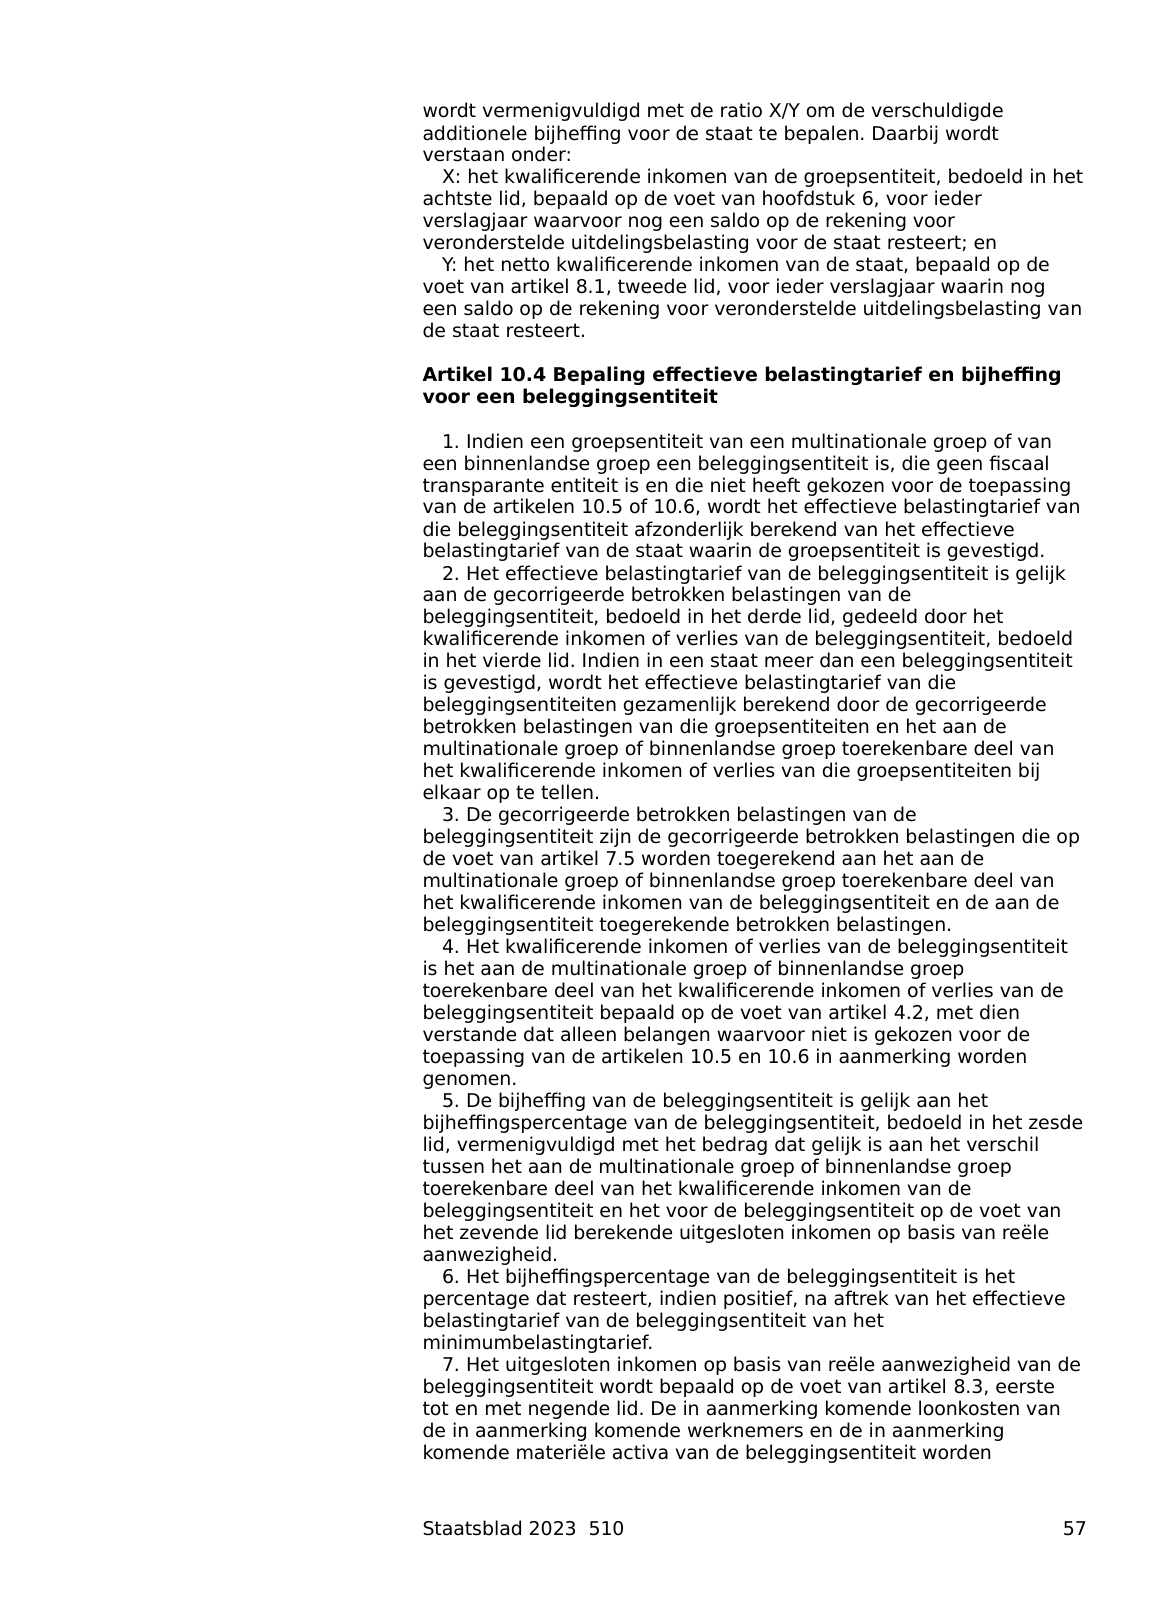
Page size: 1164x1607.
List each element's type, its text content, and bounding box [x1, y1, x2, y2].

text Y: het netto kwalificerende inkomen van de staat, bepaald op de voet van artikel 8.1, tweede lid, voor ieder verslagjaar waarin nog een saldo op de rekening voor veronderstelde uitdelingsbelasting van de staat resteert. [422, 254, 1087, 342]
subtitle Artikel 10.4 Bepaling effectieve belastingtarief en bijheffing voor een beleggingsentiteit [422, 364, 1087, 408]
text 7. Het uitgesloten inkomen op basis van reële aanwezigheid van de beleggingsentiteit wordt bepaald op de voet van artikel 8.3, eerste tot en met negende lid. De in aanmerking komende loonkosten van de in aanmerking komende werknemers en de in aanmerking komende materiële activa van de beleggingsentiteit worden [422, 1354, 1087, 1463]
text X: het kwalificerende inkomen van de groepsentiteit, bedoeld in het achtste lid, bepaald op de voet van hoofdstuk 6, voor ieder verslagjaar waarvoor nog een saldo op de rekening voor veronderstelde uitdelingsbelasting voor de staat resteert; en [422, 166, 1087, 254]
text 4. Het kwalificerende inkomen of verlies van de beleggingsentiteit is het aan de multinationale groep of binnenlandse groep toerekenbare deel van het kwalificerende inkomen of verlies van de beleggingsentiteit bepaald op de voet van artikel 4.2, met dien verstande dat alleen belangen waarvoor niet is gekozen voor de toepassing van de artikelen 10.5 en 10.6 in aanmerking worden genomen. [422, 936, 1087, 1090]
text 5. De bijheffing van de beleggingsentiteit is gelijk aan het bijheffingspercentage van de beleggingsentiteit, bedoeld in het zesde lid, vermenigvuldigd met het bedrag dat gelijk is aan het verschil tussen het aan de multinationale groep of binnenlandse groep toerekenbare deel van het kwalificerende inkomen van de beleggingsentiteit en het voor de beleggingsentiteit op de voet van het zevende lid berekende uitgesloten inkomen op basis van reële aanwezigheid. [422, 1090, 1087, 1266]
text 1. Indien een groepsentiteit van een multinationale groep of van een binnenlandse groep een beleggingsentiteit is, die geen fiscaal transparante entiteit is en die niet heeft gekozen voor de toepassing van de artikelen 10.5 of 10.6, wordt het effectieve belastingtarief van die beleggingsentiteit afzonderlijk berekend van het effectieve belastingtarief van de staat waarin de groepsentiteit is gevestigd. [422, 431, 1087, 562]
text wordt vermenigvuldigd met de ratio X/Y om de verschuldigde additionele bijheffing voor de staat te bepalen. Daarbij wordt verstaan onder: [422, 100, 1087, 166]
text 3. De gecorrigeerde betrokken belastingen van de beleggingsentiteit zijn de gecorrigeerde betrokken belastingen die op de voet van artikel 7.5 worden toegerekend aan het aan de multinationale groep of binnenlandse groep toerekenbare deel van het kwalificerende inkomen van de beleggingsentiteit en de aan de beleggingsentiteit toegerekende betrokken belastingen. [422, 804, 1087, 936]
text 6. Het bijheffingspercentage van de beleggingsentiteit is het percentage dat resteert, indien positief, na aftrek van het effectieve belastingtarief van de beleggingsentiteit van het minimumbelastingtarief. [422, 1266, 1087, 1354]
text 2. Het effectieve belastingtarief van de beleggingsentiteit is gelijk aan de gecorrigeerde betrokken belastingen van de beleggingsentiteit, bedoeld in het derde lid, gedeeld door het kwalificerende inkomen of verlies van de beleggingsentiteit, bedoeld in het vierde lid. Indien in een staat meer dan een beleggingsentiteit is gevestigd, wordt het effectieve belastingtarief van die beleggingsentiteiten gezamenlijk berekend door de gecorrigeerde betrokken belastingen van die groepsentiteiten en het aan de multinationale groep of binnenlandse groep toerekenbare deel van het kwalificerende inkomen of verlies van die groepsentiteiten bij elkaar op te tellen. [422, 562, 1087, 804]
